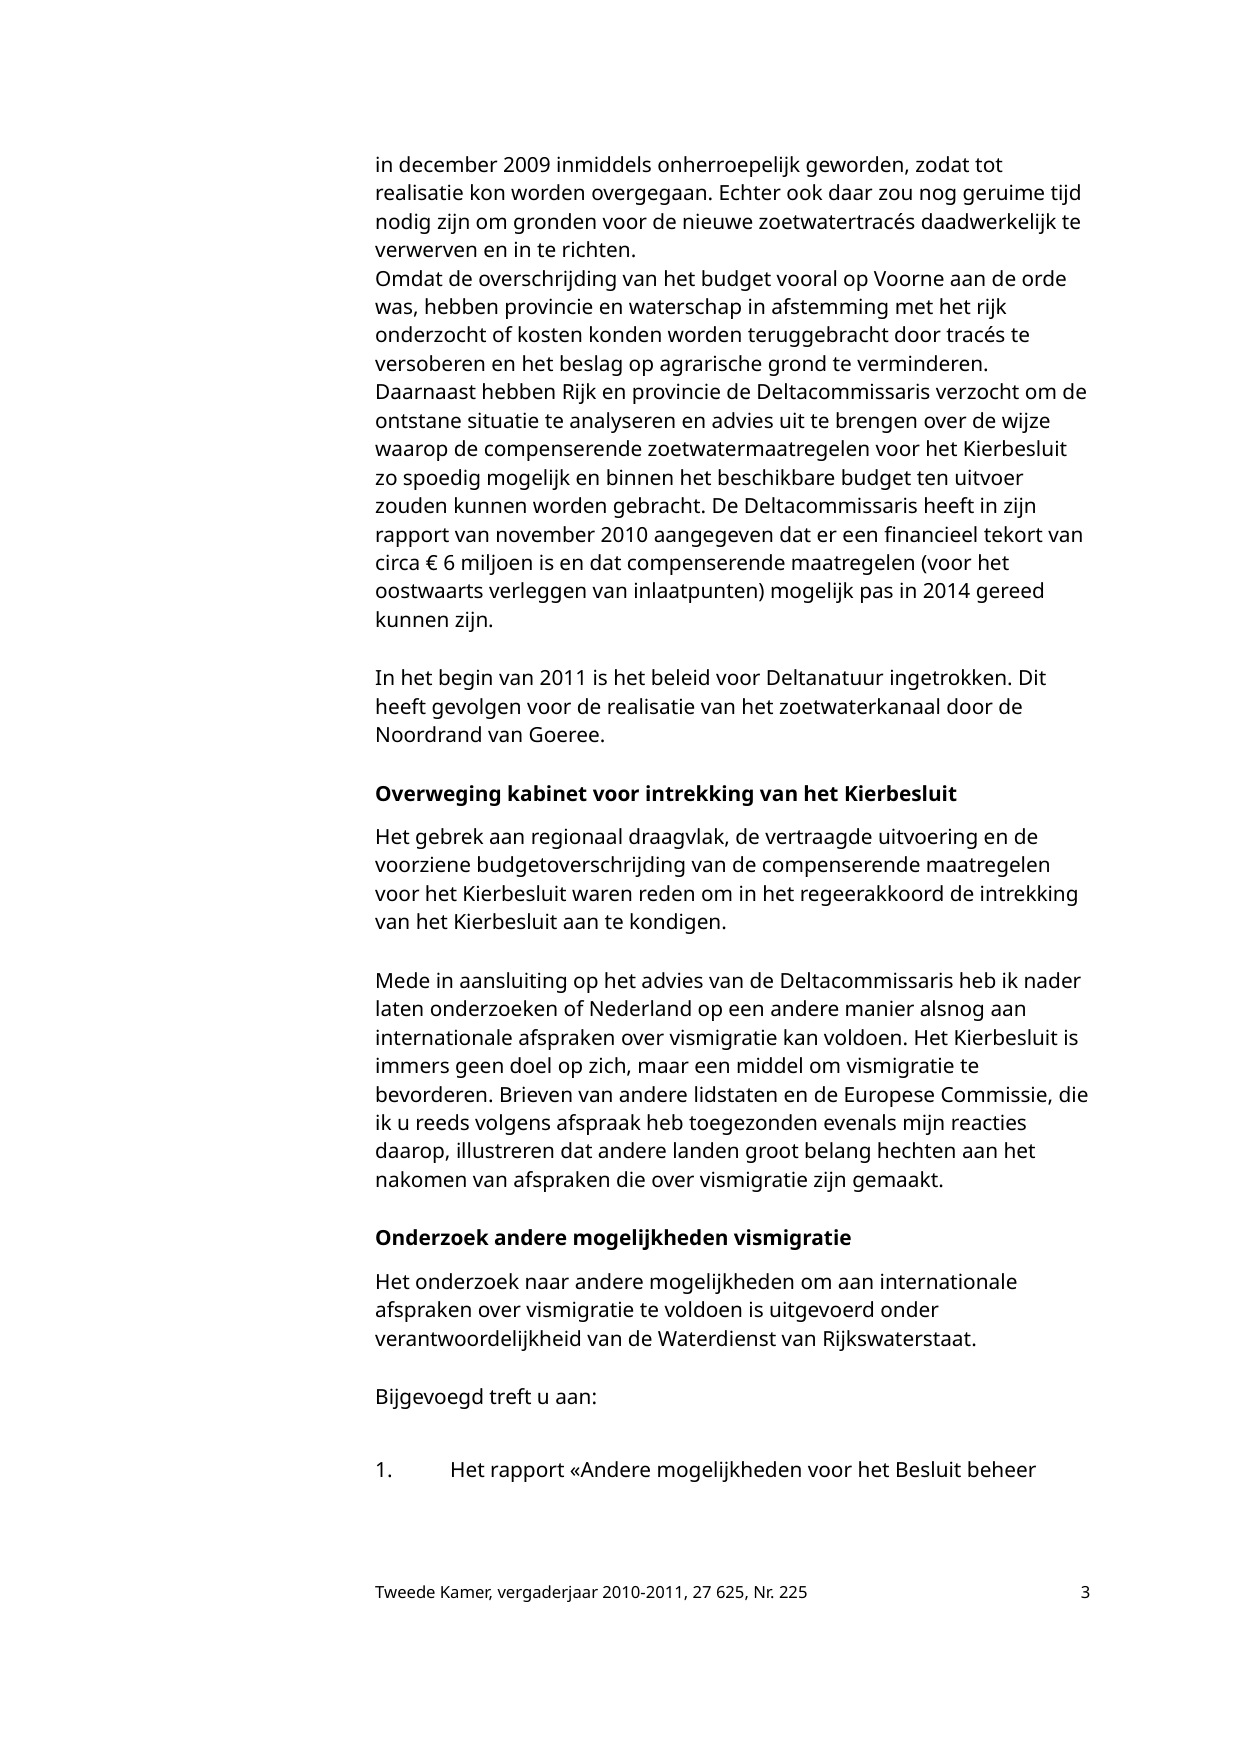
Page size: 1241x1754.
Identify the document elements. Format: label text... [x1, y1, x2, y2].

text Omdat de overschrijding van het budget vooral op Voorne aan de orde was, hebben provincie en waterschap in afstemming met het rijk onderzocht of kosten konden worden teruggebracht door tracés te versoberen en het beslag op agrarische grond te verminderen. Daarnaast hebben Rijk en provincie de Deltacommissaris verzocht om de ontstane situatie te analyseren en advies uit te brengen over de wijze waarop de compenserende zoetwatermaatregelen voor het Kierbesluit zo spoedig mogelijk en binnen het beschikbare budget ten uitvoer zouden kunnen worden gebracht. De Deltacommissaris heeft in zijn rapport van november 2010 aangegeven dat er een financieel tekort van circa € 6 miljoen is en dat compenserende maatregelen (voor het oostwaarts verleggen van inlaatpunten) mogelijk pas in 2014 gereed kunnen zijn. [375, 264, 1090, 633]
list Het rapport «Andere mogelijkheden voor het Besluit beheer [375, 1456, 1090, 1484]
text Onderzoek andere mogelijkheden vismigratie [375, 1223, 1090, 1252]
text Het gebrek aan regionaal draagvlak, de vertraagde uitvoering en de voorziene budgetoverschrijding van de compenserende maatregelen voor het Kierbesluit waren reden om in het regeerakkoord de intrekking van het Kierbesluit aan te kondigen. [375, 822, 1090, 936]
text In het begin van 2011 is het beleid voor Deltanatuur ingetrokken. Dit heeft gevolgen voor de realisatie van het zoetwaterkanaal door de Noordrand van Goeree. [375, 663, 1090, 749]
text Het onderzoek naar andere mogelijkheden om aan internationale afspraken over vismigratie te voldoen is uitgevoerd onder verantwoordelijkheid van de Waterdienst van Rijkswaterstaat. [375, 1267, 1090, 1352]
text Mede in aansluiting op het advies van de Deltacommissaris heb ik nader laten onderzoeken of Nederland op een andere manier alsnog aan internationale afspraken over vismigratie kan voldoen. Het Kierbesluit is immers geen doel op zich, maar een middel om vismigratie te bevorderen. Brieven van andere lidstaten en de Europese Commissie, die ik u reeds volgens afspraak heb toegezonden evenals mijn reacties daarop, illustreren dat andere landen groot belang hechten aan het nakomen van afspraken die over vismigratie zijn gemaakt. [375, 966, 1090, 1193]
text in december 2009 inmiddels onherroepelijk geworden, zodat tot realisatie kon worden overgegaan. Echter ook daar zou nog geruime tijd nodig zijn om gronden voor de nieuwe zoetwatertracés daadwerkelijk te verwerven en in te richten. [375, 150, 1090, 264]
text Bijgevoegd treft u aan: [375, 1382, 1090, 1411]
text Overweging kabinet voor intrekking van het Kierbesluit [375, 779, 1090, 807]
